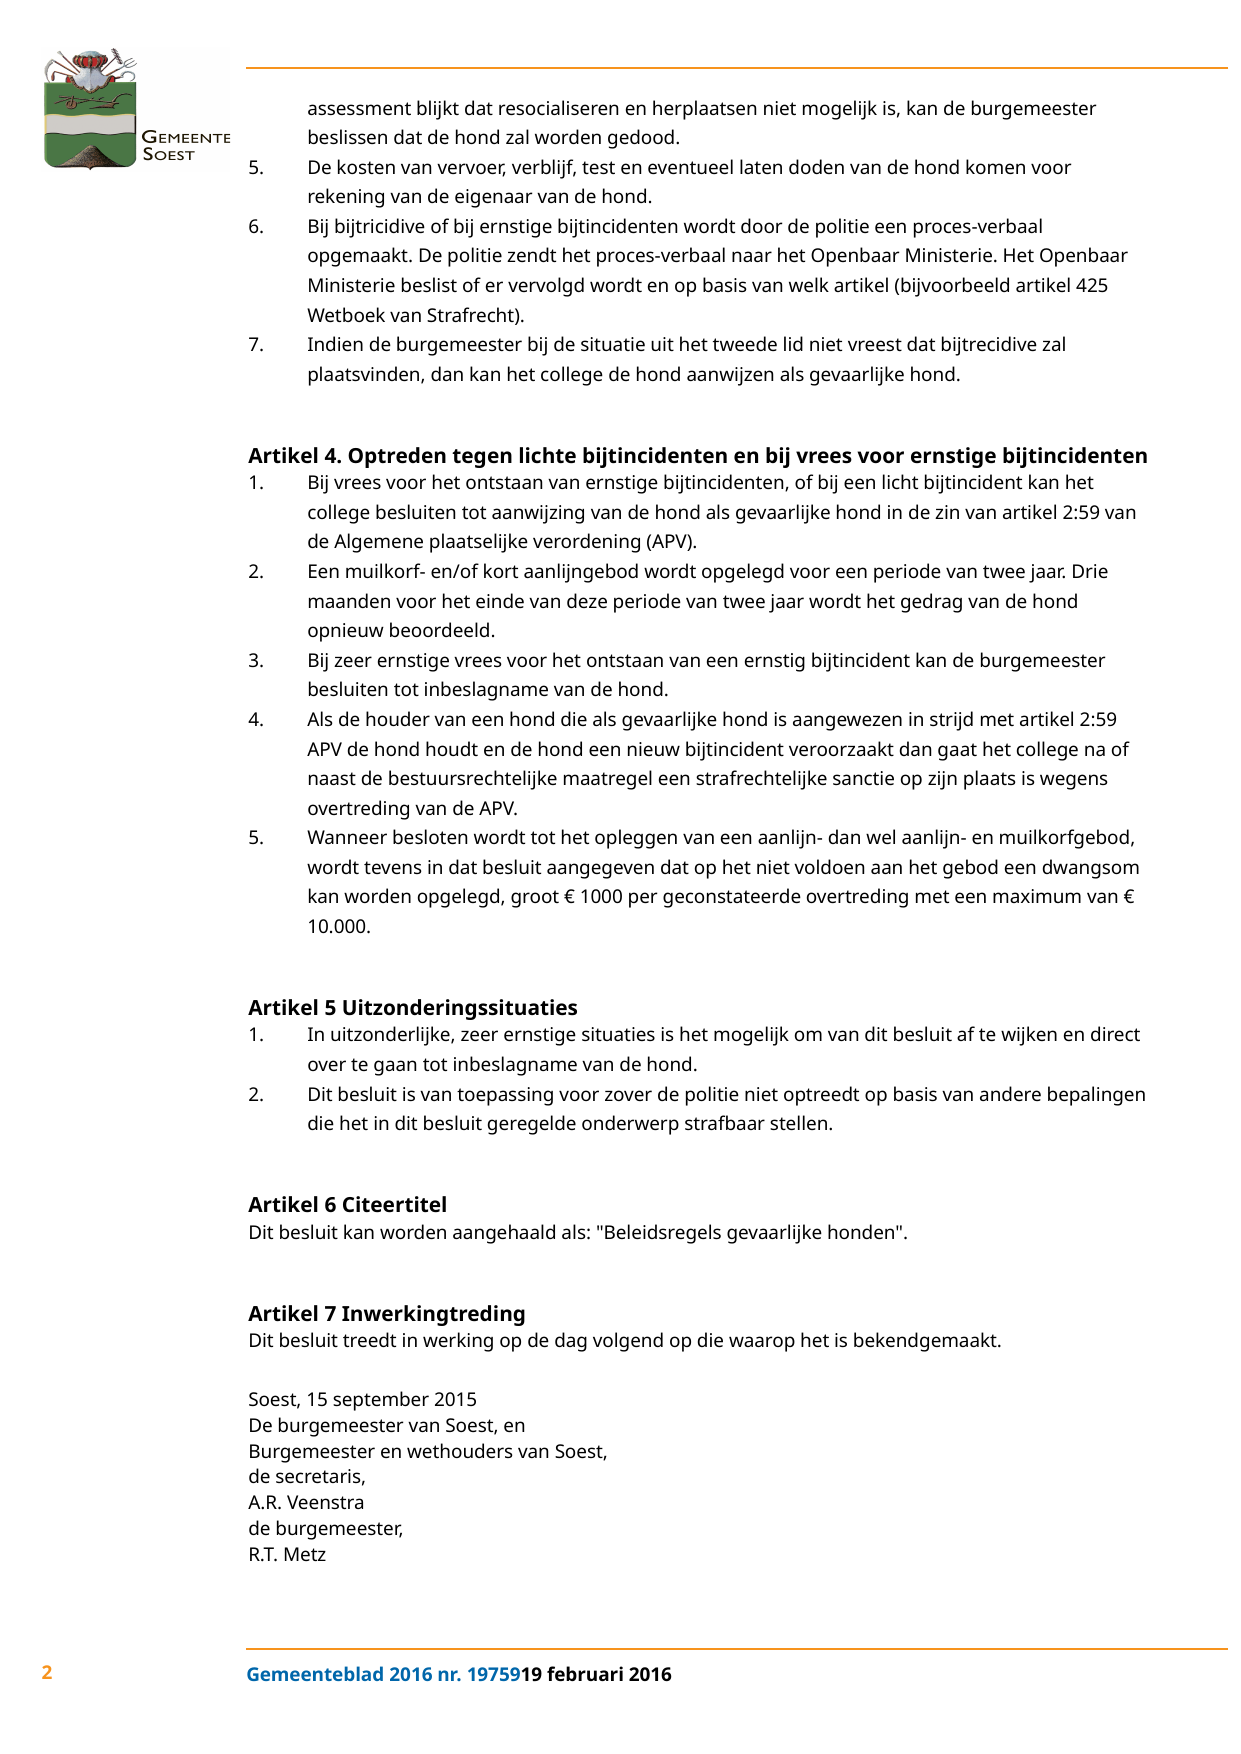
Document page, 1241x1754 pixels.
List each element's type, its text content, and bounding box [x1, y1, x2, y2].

text A.R. Veenstra [248, 1489, 1152, 1515]
list Bij vrees voor het ontstaan van ernstige bijtincidenten, of bij een licht bijtincident kan het college besluiten tot aanwijzing van de hond als gevaarlijke hond in de zin van artikel 2:59 van de Algemene plaatselijke verordening (APV). [248, 469, 1152, 554]
list Indien de burgemeester bij de situatie uit het tweede lid niet vreest dat bijtrecidive zal plaatsvinden, dan kan het college de hond aanwijzen als gevaarlijke hond. [248, 331, 1152, 387]
list De kosten van vervoer, verblijf, test en eventueel laten doden van de hond komen voor rekening van de eigenaar van de hond. [248, 154, 1152, 209]
list Als de houder van een hond die als gevaarlijke hond is aangewezen in strijd met artikel 2:59 APV de hond houdt en de hond een nieuw bijtincident veroorzaakt dan gaat het college na of naast de bestuursrechtelijke maatregel een strafrechtelijke sanctie op zijn plaats is wegens overtreding van de APV. [248, 706, 1152, 821]
list Dit besluit is van toepassing voor zover de politie niet optreedt op basis van andere bepalingen die het in dit besluit geregelde onderwerp strafbaar stellen. [248, 1081, 1152, 1136]
text Artikel 7 Inwerkingtreding [248, 1299, 1152, 1327]
text Dit besluit kan worden aangehaald als: "Beleidsregels gevaarlijke honden". [248, 1219, 1152, 1244]
text Artikel 4. Optreden tegen lichte bijtincidenten en bij vrees voor ernstige bijtincidenten [248, 441, 1152, 469]
list Bij zeer ernstige vrees voor het ontstaan van een ernstig bijtincident kan de burgemeester besluiten tot inbeslagname van de hond. [248, 647, 1152, 702]
list Een muilkorf- en/of kort aanlijngebod wordt opgelegd voor een periode van twee jaar. Drie maanden voor het einde van deze periode van twee jaar wordt het gedrag van de hond opnieuw beoordeeld. [248, 558, 1152, 643]
text Artikel 6 Citeertitel [248, 1190, 1152, 1219]
text de secretaris, [248, 1464, 1152, 1489]
text de burgemeester, [248, 1515, 1152, 1541]
picture [41, 47, 231, 172]
text R.T. Metz [248, 1541, 1152, 1567]
text Artikel 5 Uitzonderingssituaties [248, 993, 1152, 1022]
list In uitzonderlijke, zeer ernstige situaties is het mogelijk om van dit besluit af te wijken en direct over te gaan tot inbeslagname van de hond. [248, 1022, 1152, 1077]
text Dit besluit treedt in werking op de dag volgend op die waarop het is bekendgemaakt. [248, 1327, 1152, 1353]
text De burgemeester van Soest, en [248, 1412, 1152, 1438]
list Bij bijtricidive of bij ernstige bijtincidenten wordt door de politie een proces-verbaal opgemaakt. De politie zendt het proces-verbaal naar het Openbaar Ministerie. Het Openbaar Ministerie beslist of er vervolgd wordt en op basis van welk artikel (bijvoorbeeld artikel 425 Wetboek van Strafrecht). [248, 213, 1152, 328]
text Burgemeester en wethouders van Soest, [248, 1438, 1152, 1464]
text Soest, 15 september 2015 [248, 1386, 1152, 1412]
list assessment blijkt dat resocialiseren en herplaatsen niet mogelijk is, kan de burgemeester beslissen dat de hond zal worden gedood. [248, 95, 1152, 150]
list Wanneer besloten wordt tot het opleggen van een aanlijn- dan wel aanlijn- en muilkorfgebod, wordt tevens in dat besluit aangegeven dat op het niet voldoen aan het gebod een dwangsom kan worden opgelegd, groot € 1000 per geconstateerde overtreding met een maximum van € 10.000. [248, 824, 1152, 939]
